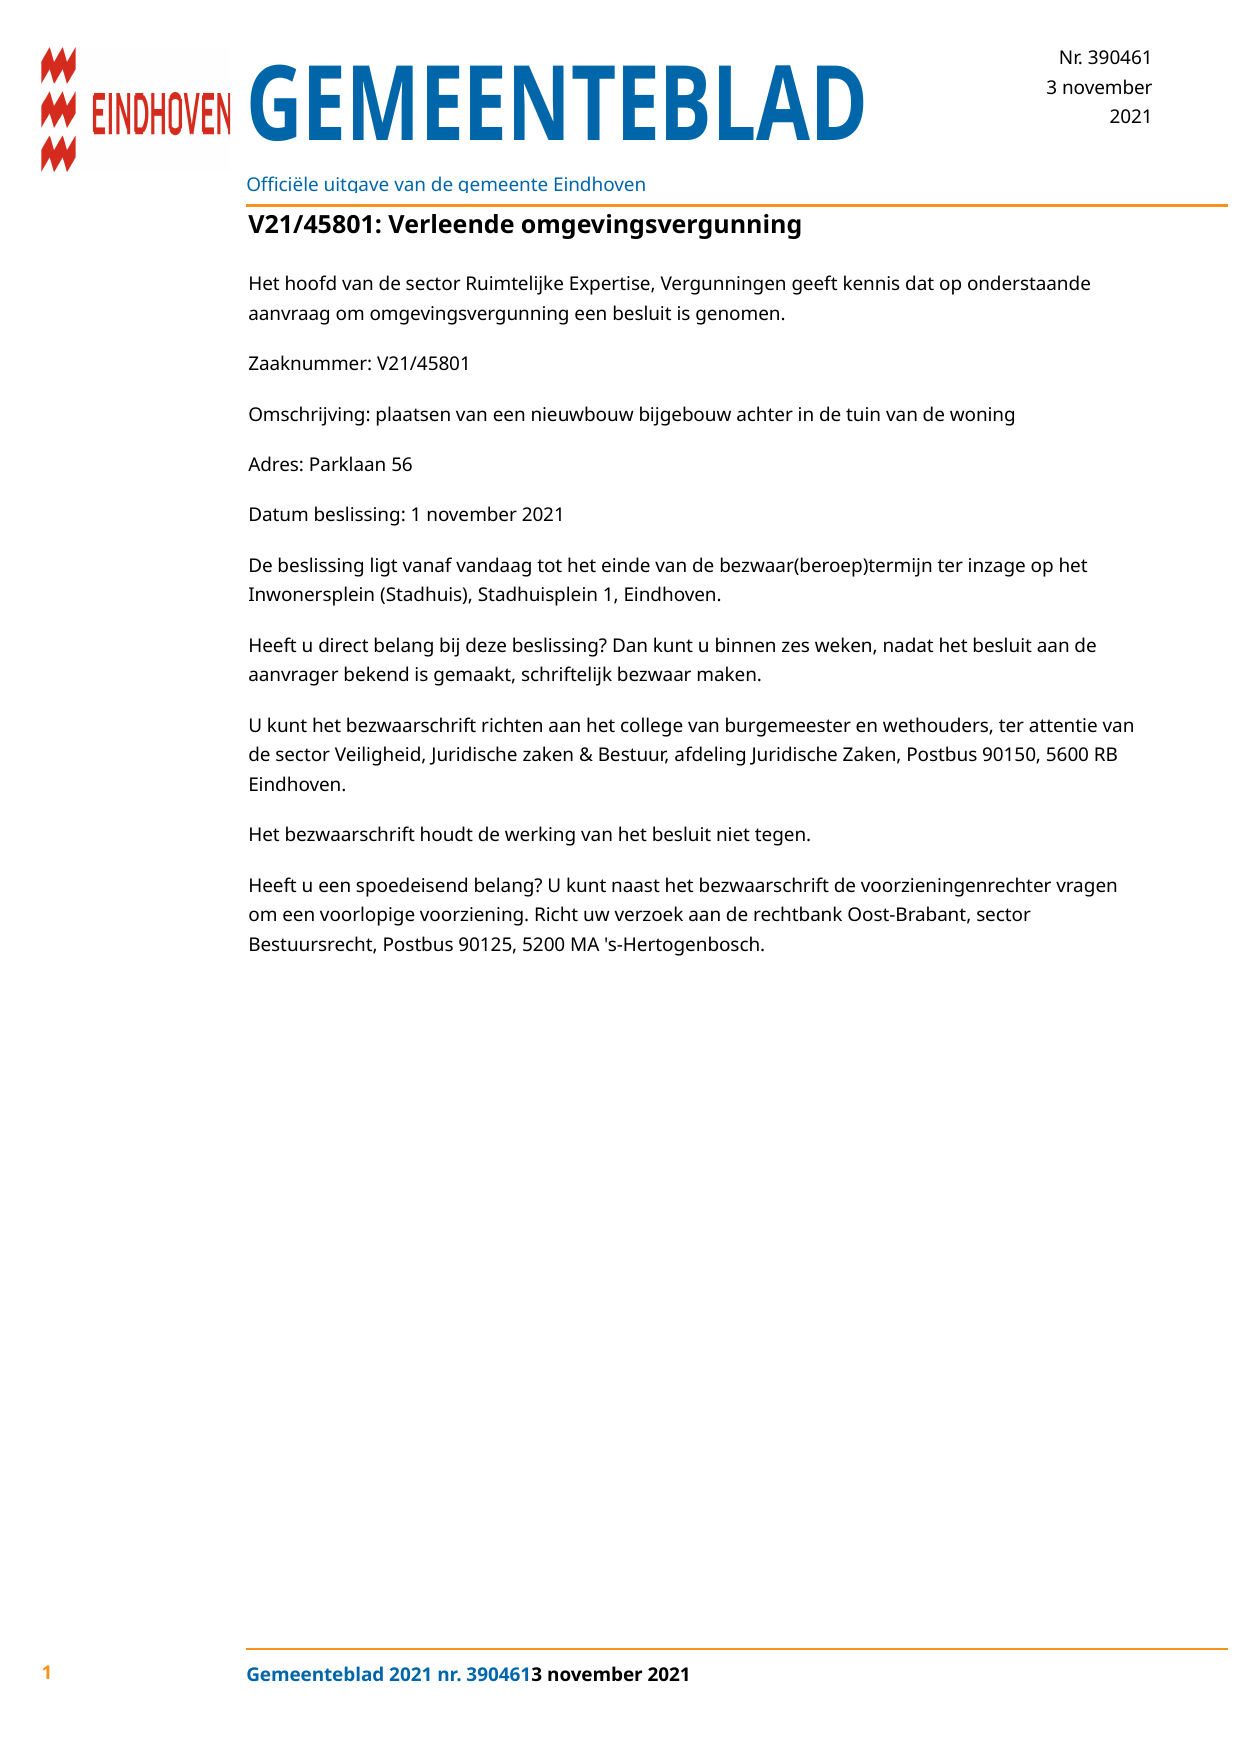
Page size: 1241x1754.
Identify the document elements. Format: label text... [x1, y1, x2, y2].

text Datum beslissing: 1 november 2021 [248, 502, 1152, 527]
picture [41, 47, 231, 172]
text U kunt het bezwaarschrift richten aan het college van burgemeester en wethouders, ter attentie van de sector Veiligheid, Juridische zaken & Bestuur, afdeling Juridische Zaken, Postbus 90150, 5600 RB Eindhoven. [248, 712, 1152, 797]
text Het hoofd van de sector Ruimtelijke Expertise, Vergunningen geeft kennis dat op onderstaande aanvraag om omgevingsvergunning een besluit is genomen. [248, 270, 1152, 326]
text Heeft u direct belang bij deze beslissing? Dan kunt u binnen zes weken, nadat het besluit aan de aanvrager bekend is gemaakt, schriftelijk bezwaar maken. [248, 632, 1152, 687]
text Heeft u een spoedeisend belang? U kunt naast het bezwaarschrift de voorzieningenrechter vragen om een voorlopige voorziening. Richt uw verzoek aan de rechtbank Oost-Brabant, sector Bestuursrecht, Postbus 90125, 5200 MA 's-Hertogenbosch. [248, 872, 1152, 957]
text Het bezwaarschrift houdt de werking van het besluit niet tegen. [248, 822, 1152, 847]
text De beslissing ligt vanaf vandaag tot het einde van de bezwaar(beroep)termijn ter inzage op het Inwonersplein (Stadhuis), Stadhuisplein 1, Eindhoven. [248, 552, 1152, 607]
text Zaaknummer: V21/45801 [248, 350, 1152, 376]
text Adres: Parklaan 56 [248, 451, 1152, 477]
text Omschrijving: plaatsen van een nieuwbouw bijgebouw achter in de tuin van de woning [248, 401, 1152, 426]
text V21/45801: Verleende omgevingsvergunning [248, 207, 1152, 241]
